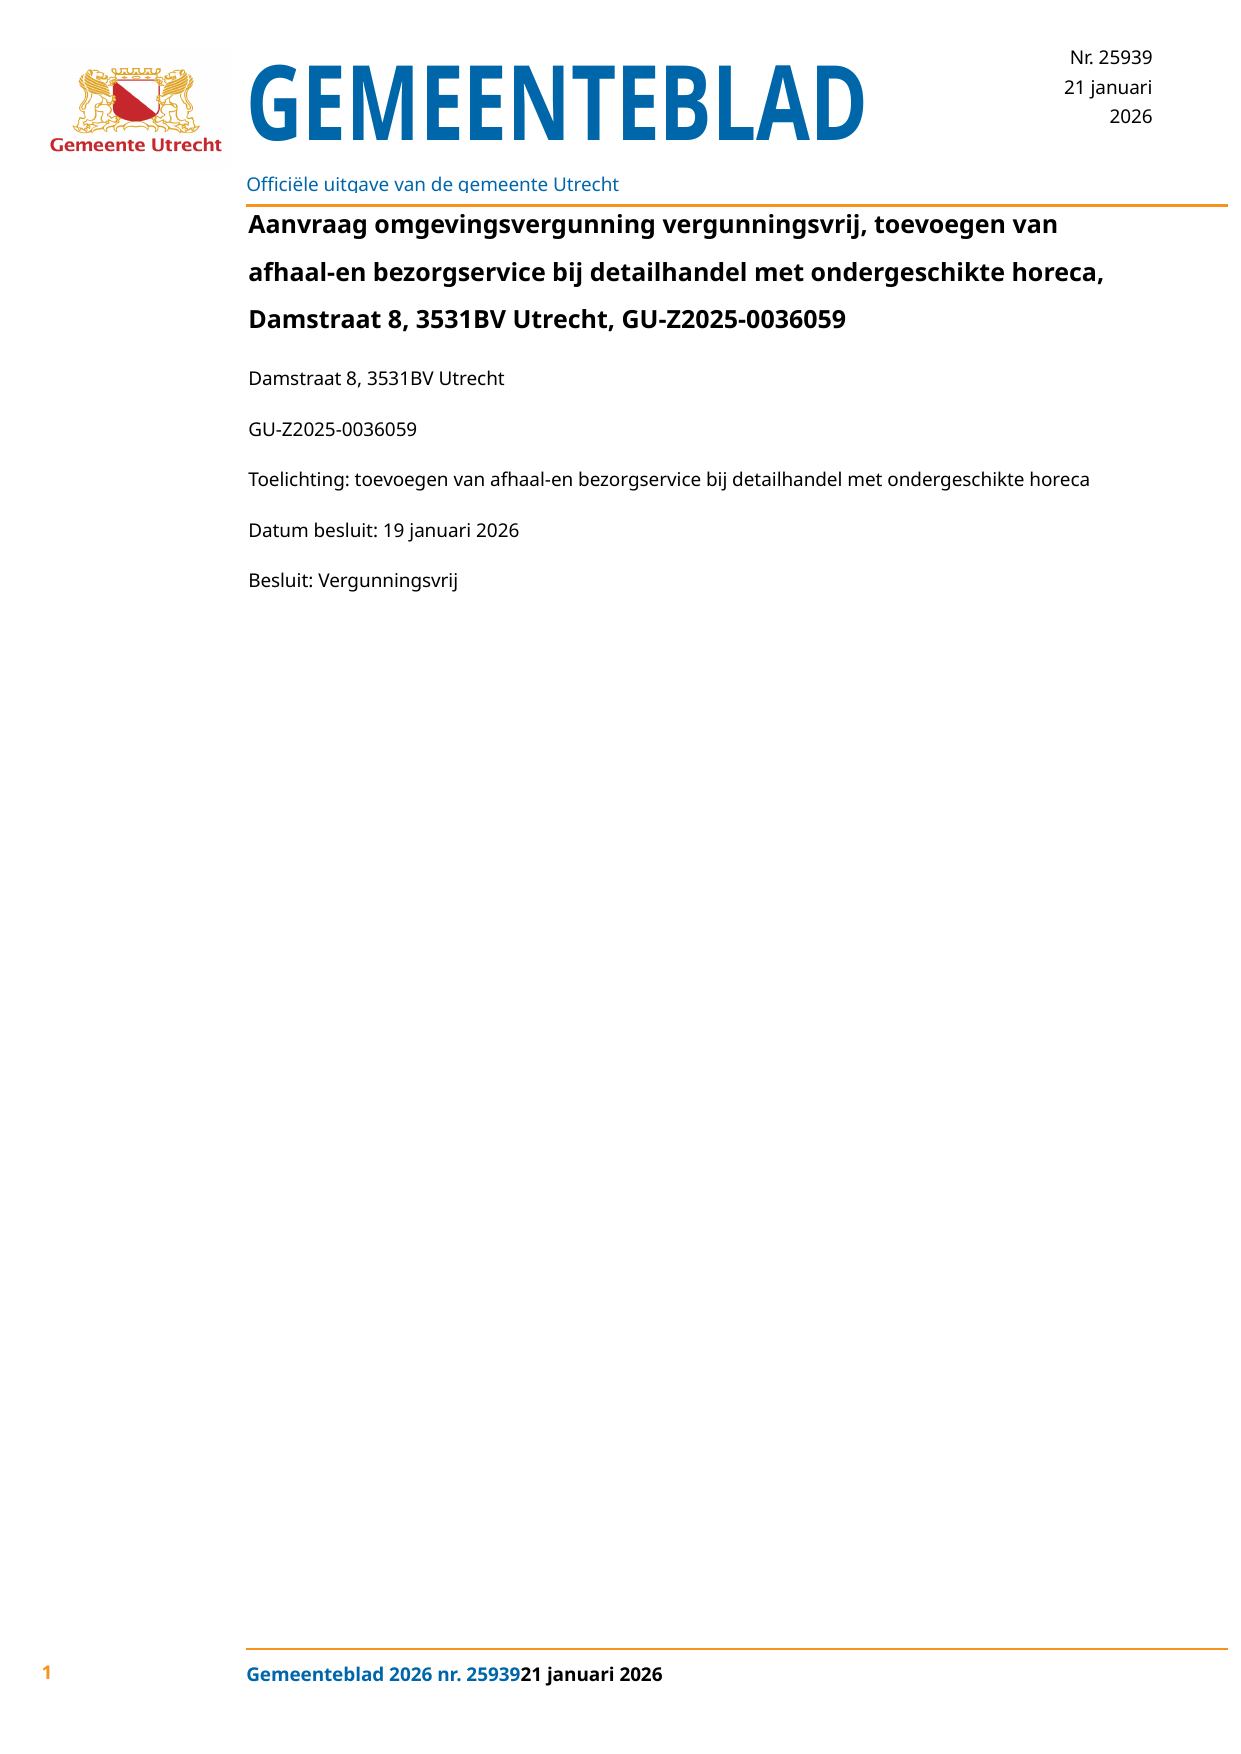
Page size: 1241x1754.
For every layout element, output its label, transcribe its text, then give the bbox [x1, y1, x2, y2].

text Datum besluit: 19 januari 2026 [248, 517, 1152, 542]
text Aanvraag omgevingsvergunning vergunningsvrij, toevoegen van afhaal-en bezorgservice bij detailhandel met ondergeschikte horeca, Damstraat 8, 3531BV Utrecht, GU-Z2025-0036059 [248, 207, 1152, 336]
picture [41, 47, 231, 172]
text GU-Z2025-0036059 [248, 416, 1152, 442]
text Damstraat 8, 3531BV Utrecht [248, 366, 1152, 391]
text Toelichting: toevoegen van afhaal-en bezorgservice bij detailhandel met ondergeschikte horeca [248, 466, 1152, 492]
text Besluit: Vergunningsvrij [248, 567, 1152, 593]
